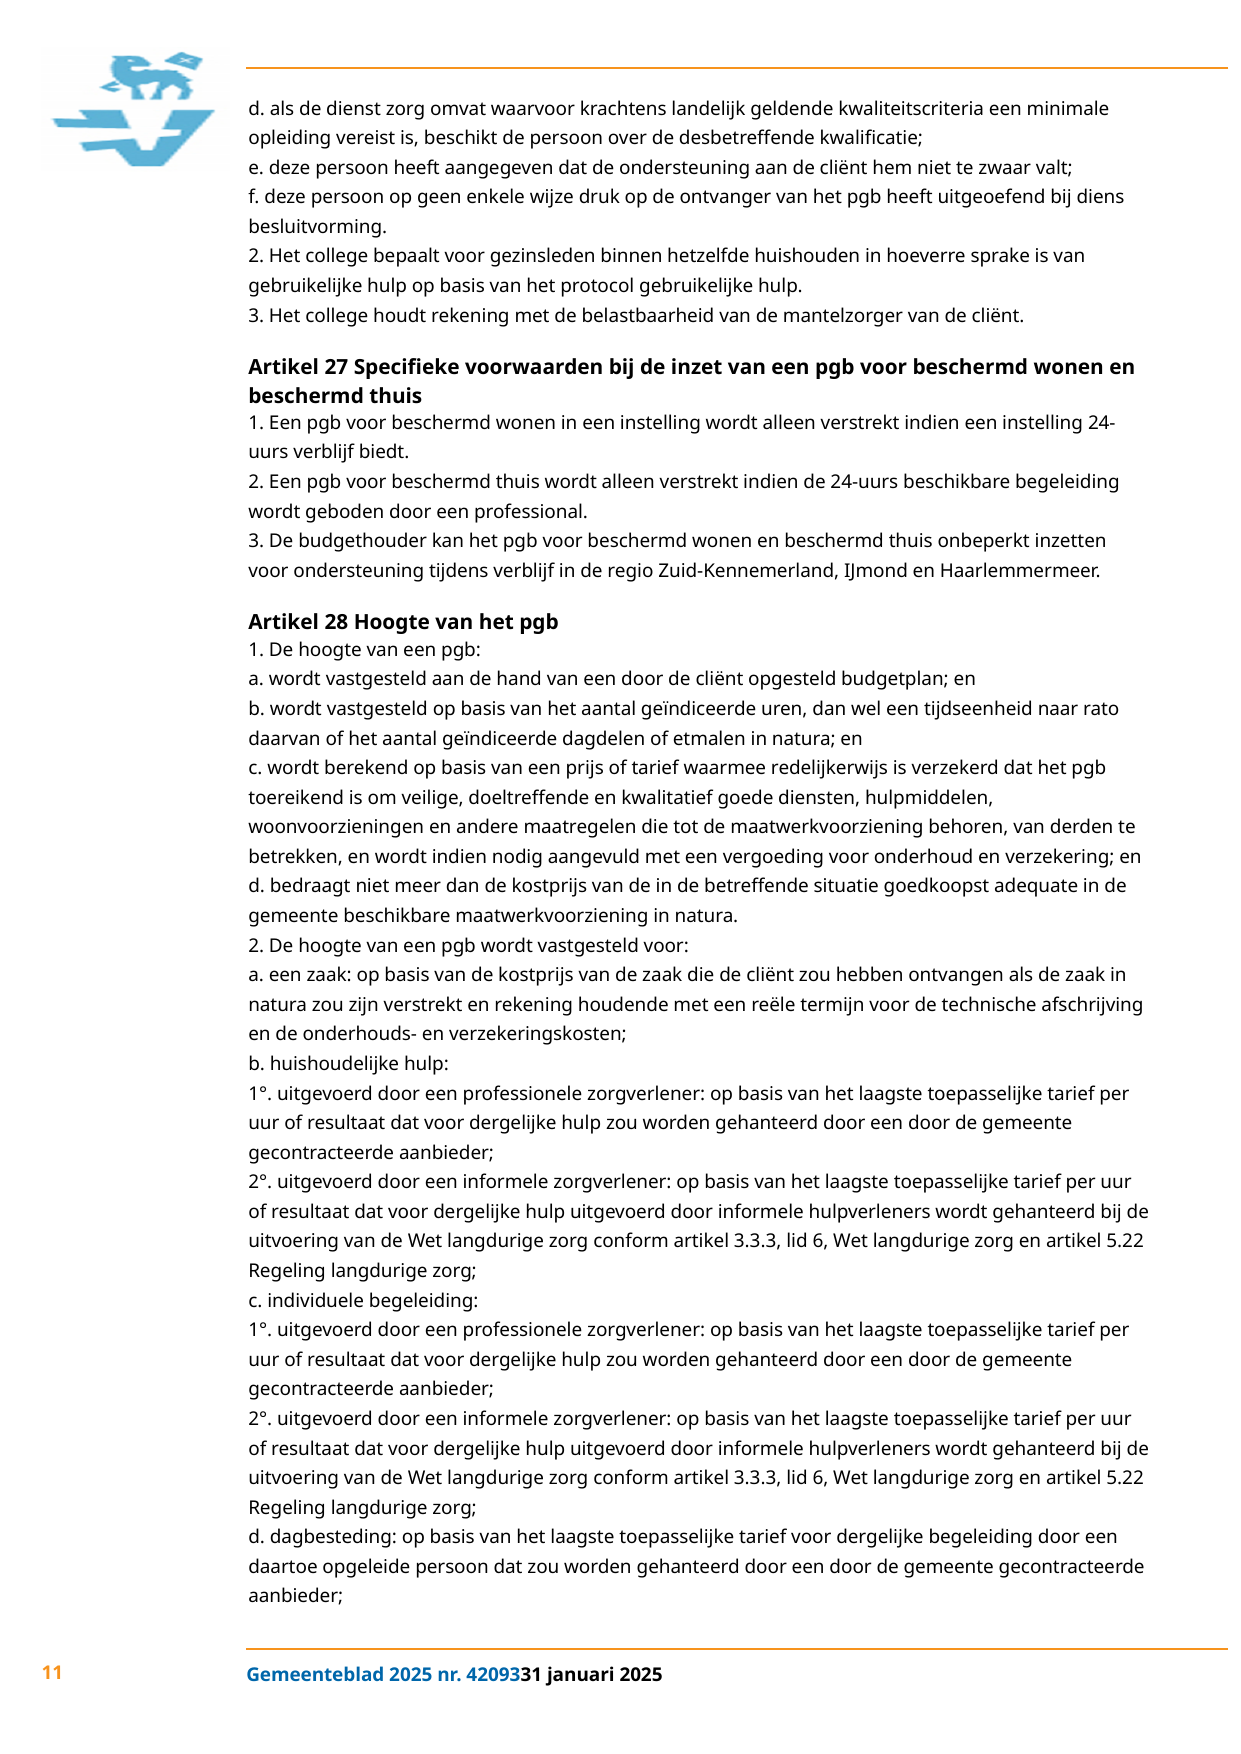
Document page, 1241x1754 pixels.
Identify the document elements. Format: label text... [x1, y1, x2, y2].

text c. wordt berekend op basis van een prijs of tarief waarmee redelijkerwijs is verzekerd dat het pgb toereikend is om veilige, doeltreffende en kwalitatief goede diensten, hulpmiddelen, woonvoorzieningen en andere maatregelen die tot de maatwerkvoorziening behoren, van derden te betrekken, en wordt indien nodig aangevuld met een vergoeding voor onderhoud en verzekering; en [248, 754, 1152, 869]
text c. individuele begeleiding: [248, 1287, 1152, 1312]
text 1. Een pgb voor beschermd wonen in een instelling wordt alleen verstrekt indien een instelling 24-uurs verblijf biedt. [248, 409, 1152, 464]
text a. wordt vastgesteld aan de hand van een door de cliënt opgesteld budgetplan; en [248, 666, 1152, 691]
text e. deze persoon heeft aangegeven dat de ondersteuning aan de cliënt hem niet te zwaar valt; [248, 154, 1152, 180]
text d. bedraagt niet meer dan de kostprijs van de in de betreffende situatie goedkoopst adequate in de gemeente beschikbare maatwerkvoorziening in natura. [248, 873, 1152, 928]
text Artikel 27 Specifieke voorwaarden bij de inzet van een pgb voor beschermd wonen en beschermd thuis [248, 352, 1152, 409]
text a. een zaak: op basis van de kostprijs van de zaak die de cliënt zou hebben ontvangen als de zaak in natura zou zijn verstrekt en rekening houdende met een reële termijn voor de technische afschrijving en de onderhouds- en verzekeringskosten; [248, 961, 1152, 1046]
text 3. De budgethouder kan het pgb voor beschermd wonen en beschermd thuis onbeperkt inzetten voor ondersteuning tijdens verblijf in de regio Zuid-Kennemerland, IJmond en Haarlemmermeer. [248, 527, 1152, 583]
text 1. De hoogte van een pgb: [248, 636, 1152, 662]
text d. dagbesteding: op basis van het laagste toepasselijke tarief voor dergelijke begeleiding door een daartoe opgeleide persoon dat zou worden gehanteerd door een door de gemeente gecontracteerde aanbieder; [248, 1523, 1152, 1608]
text 2°. uitgevoerd door een informele zorgverlener: op basis van het laagste toepasselijke tarief per uur of resultaat dat voor dergelijke hulp uitgevoerd door informele hulpverleners wordt gehanteerd bij de uitvoering van de Wet langdurige zorg conform artikel 3.3.3, lid 6, Wet langdurige zorg en artikel 5.22 Regeling langdurige zorg; [248, 1405, 1152, 1519]
text f. deze persoon op geen enkele wijze druk op de ontvanger van het pgb heeft uitgeoefend bij diens besluitvorming. [248, 183, 1152, 239]
text 3. Het college houdt rekening met de belastbaarheid van de mantelzorger van de cliënt. [248, 302, 1152, 328]
text 1°. uitgevoerd door een professionele zorgverlener: op basis van het laagste toepasselijke tarief per uur of resultaat dat voor dergelijke hulp zou worden gehanteerd door een door de gemeente gecontracteerde aanbieder; [248, 1080, 1152, 1164]
text Artikel 28 Hoogte van het pgb [248, 607, 1152, 636]
text 2. De hoogte van een pgb wordt vastgesteld voor: [248, 932, 1152, 957]
text 2. Het college bepaalt voor gezinsleden binnen hetzelfde huishouden in hoeverre sprake is van gebruikelijke hulp op basis van het protocol gebruikelijke hulp. [248, 243, 1152, 298]
text 2°. uitgevoerd door een informele zorgverlener: op basis van het laagste toepasselijke tarief per uur of resultaat dat voor dergelijke hulp uitgevoerd door informele hulpverleners wordt gehanteerd bij de uitvoering van de Wet langdurige zorg conform artikel 3.3.3, lid 6, Wet langdurige zorg en artikel 5.22 Regeling langdurige zorg; [248, 1168, 1152, 1283]
text 2. Een pgb voor beschermd thuis wordt alleen verstrekt indien de 24-uurs beschikbare begeleiding wordt geboden door een professional. [248, 468, 1152, 524]
text b. wordt vastgesteld op basis van het aantal geïndiceerde uren, dan wel een tijdseenheid naar rato daarvan of het aantal geïndiceerde dagdelen of etmalen in natura; en [248, 695, 1152, 750]
text 1°. uitgevoerd door een professionele zorgverlener: op basis van het laagste toepasselijke tarief per uur of resultaat dat voor dergelijke hulp zou worden gehanteerd door een door de gemeente gecontracteerde aanbieder; [248, 1316, 1152, 1401]
picture [41, 47, 231, 172]
text b. huishoudelijke hulp: [248, 1050, 1152, 1076]
text d. als de dienst zorg omvat waarvoor krachtens landelijk geldende kwaliteitscriteria een minimale opleiding vereist is, beschikt de persoon over de desbetreffende kwalificatie; [248, 95, 1152, 150]
